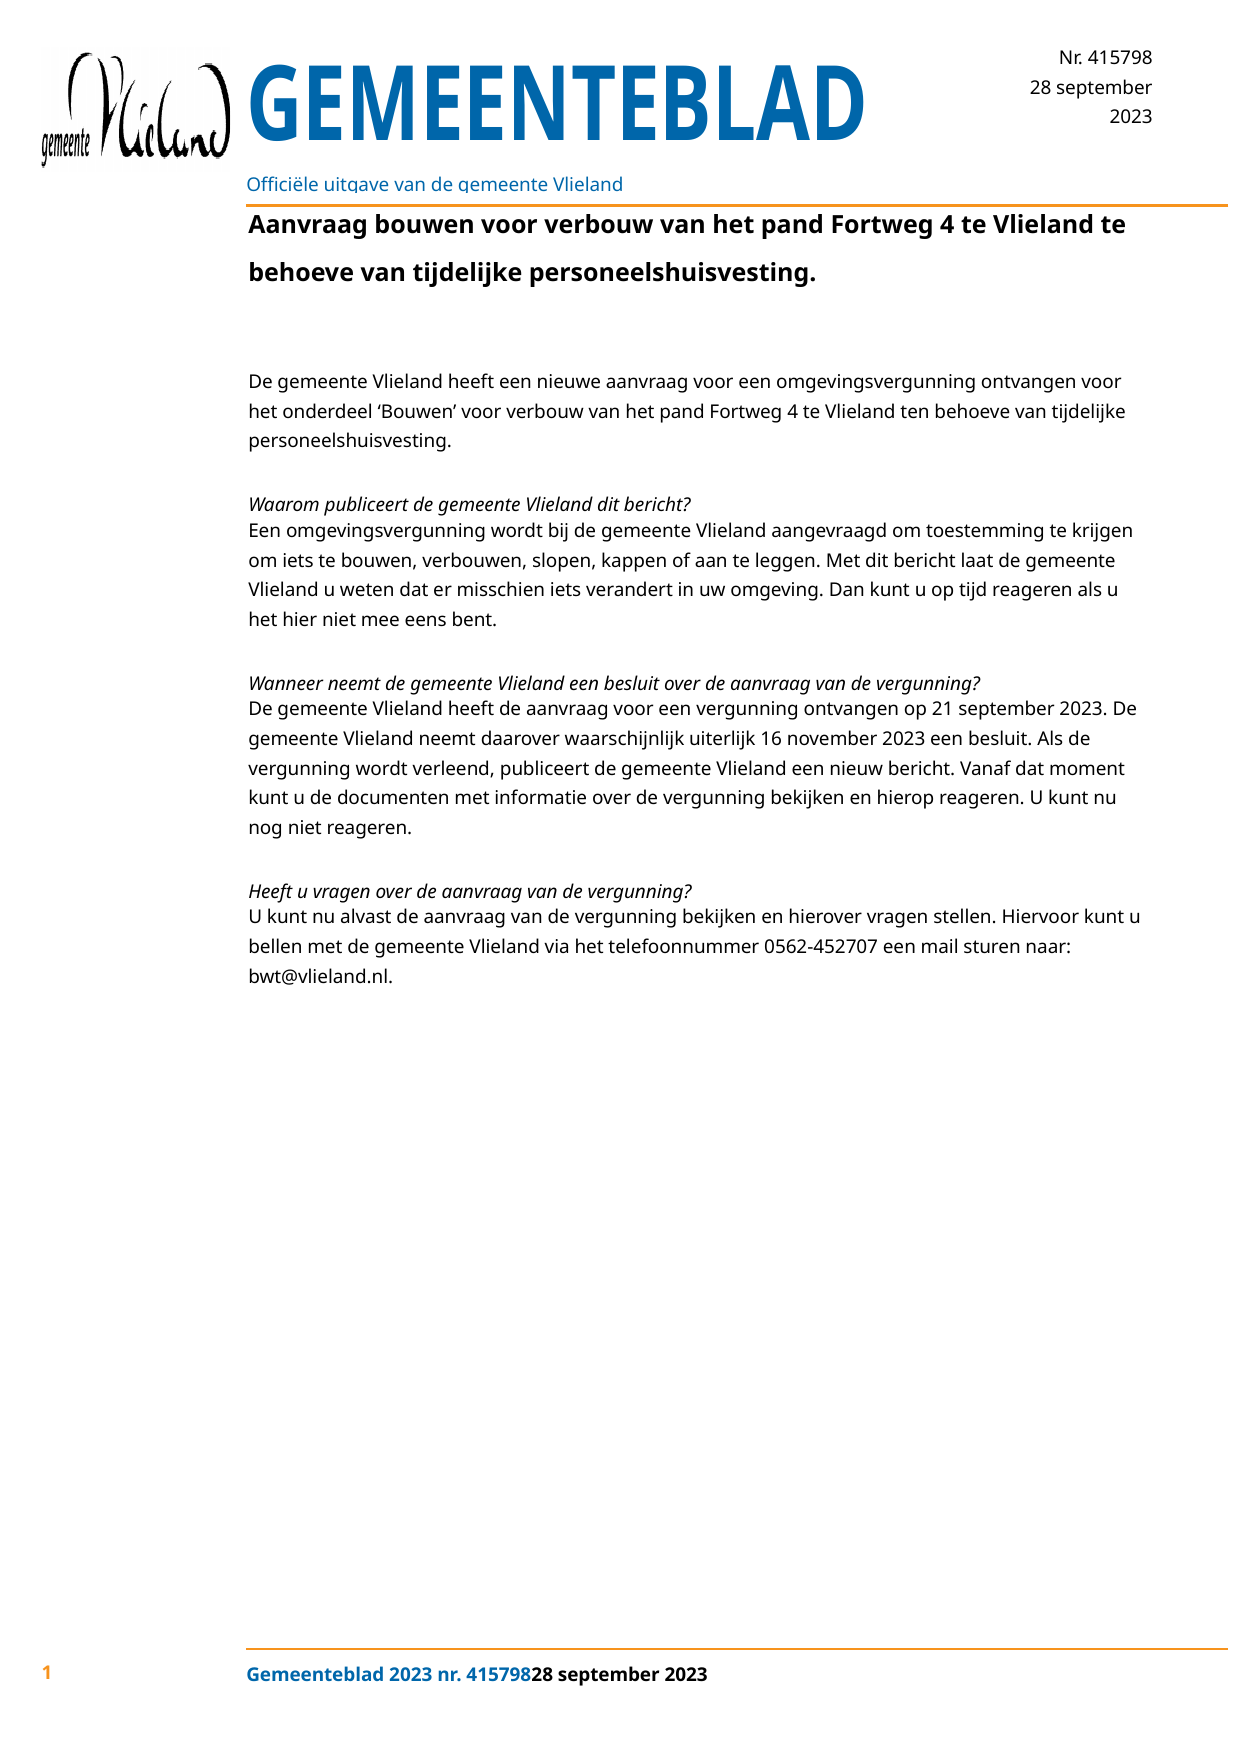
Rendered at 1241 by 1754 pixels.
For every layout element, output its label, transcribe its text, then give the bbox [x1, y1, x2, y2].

text Een omgevingsvergunning wordt bij de gemeente Vlieland aangevraagd om toestemming te krijgen om iets te bouwen, verbouwen, slopen, kappen of aan te leggen. Met dit bericht laat de gemeente Vlieland u weten dat er misschien iets verandert in uw omgeving. Dan kunt u op tijd reageren als u het hier niet mee eens bent. [248, 517, 1152, 632]
text Waarom publiceert de gemeente Vlieland dit bericht? [248, 491, 1152, 517]
text Heeft u vragen over de aanvraag van de vergunning? [248, 878, 1152, 904]
text De gemeente Vlieland heeft de aanvraag voor een vergunning ontvangen op 21 september 2023. De gemeente Vlieland neemt daarover waarschijnlijk uiterlijk 16 november 2023 een besluit. Als de vergunning wordt verleend, publiceert de gemeente Vlieland een nieuw bericht. Vanaf dat moment kunt u de documenten met informatie over de vergunning bekijken en hierop reageren. U kunt nu nog niet reageren. [248, 696, 1152, 840]
text U kunt nu alvast de aanvraag van de vergunning bekijken en hierover vragen stellen. Hiervoor kunt u bellen met de gemeente Vlieland via het telefoonnummer 0562-452707 een mail sturen naar: bwt@vlieland.nl. [248, 904, 1152, 988]
text Wanneer neemt de gemeente Vlieland een besluit over de aanvraag van de vergunning? [248, 670, 1152, 696]
picture [41, 47, 231, 172]
text Aanvraag bouwen voor verbouw van het pand Fortweg 4 te Vlieland te behoeve van tijdelijke personeelshuisvesting. [248, 207, 1152, 288]
text De gemeente Vlieland heeft een nieuwe aanvraag voor een omgevingsvergunning ontvangen voor het onderdeel ‘Bouwen’ voor verbouw van het pand Fortweg 4 te Vlieland ten behoeve van tijdelijke personeelshuisvesting. [248, 368, 1152, 453]
